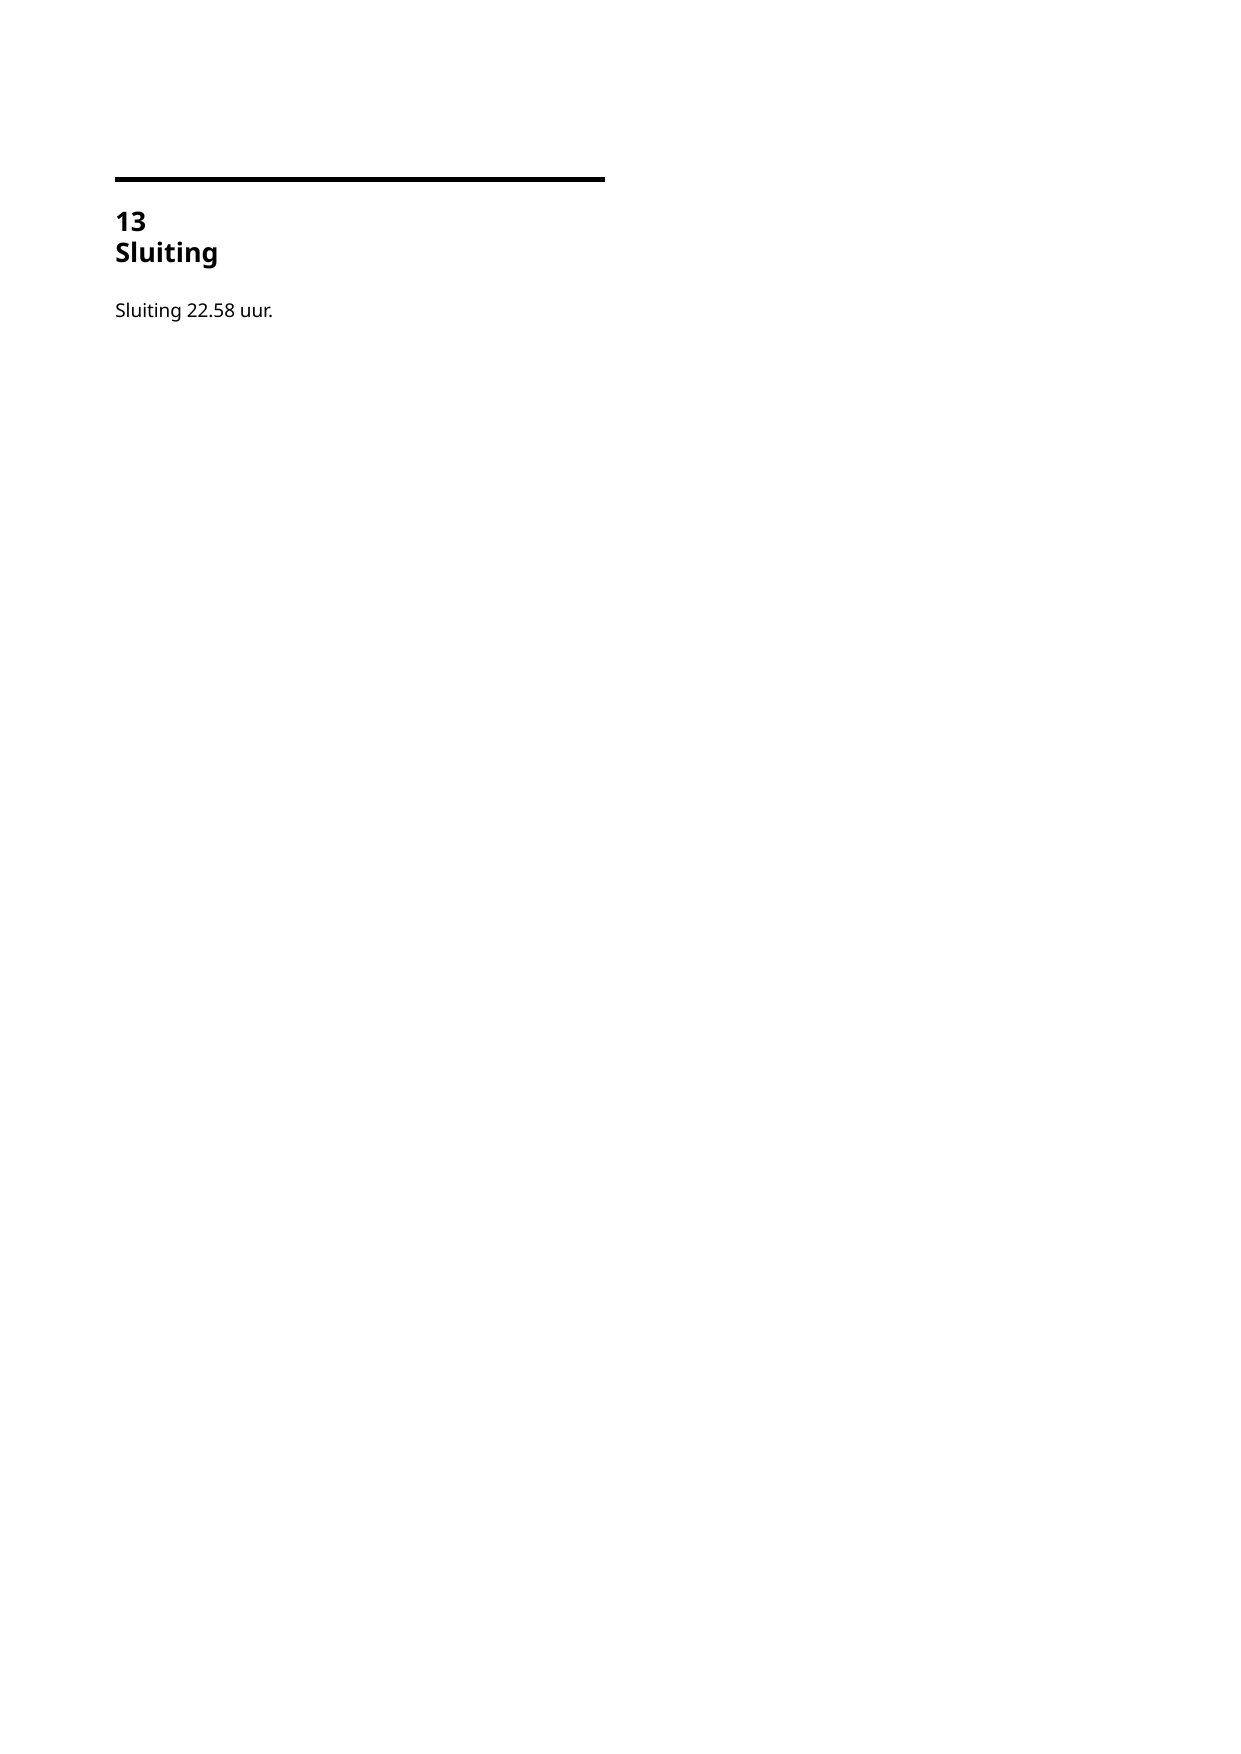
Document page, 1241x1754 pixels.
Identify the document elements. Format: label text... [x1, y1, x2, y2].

text 13 [115, 203, 605, 239]
text Sluiting 22.58 uur. [115, 302, 605, 322]
text Sluiting [115, 239, 605, 283]
